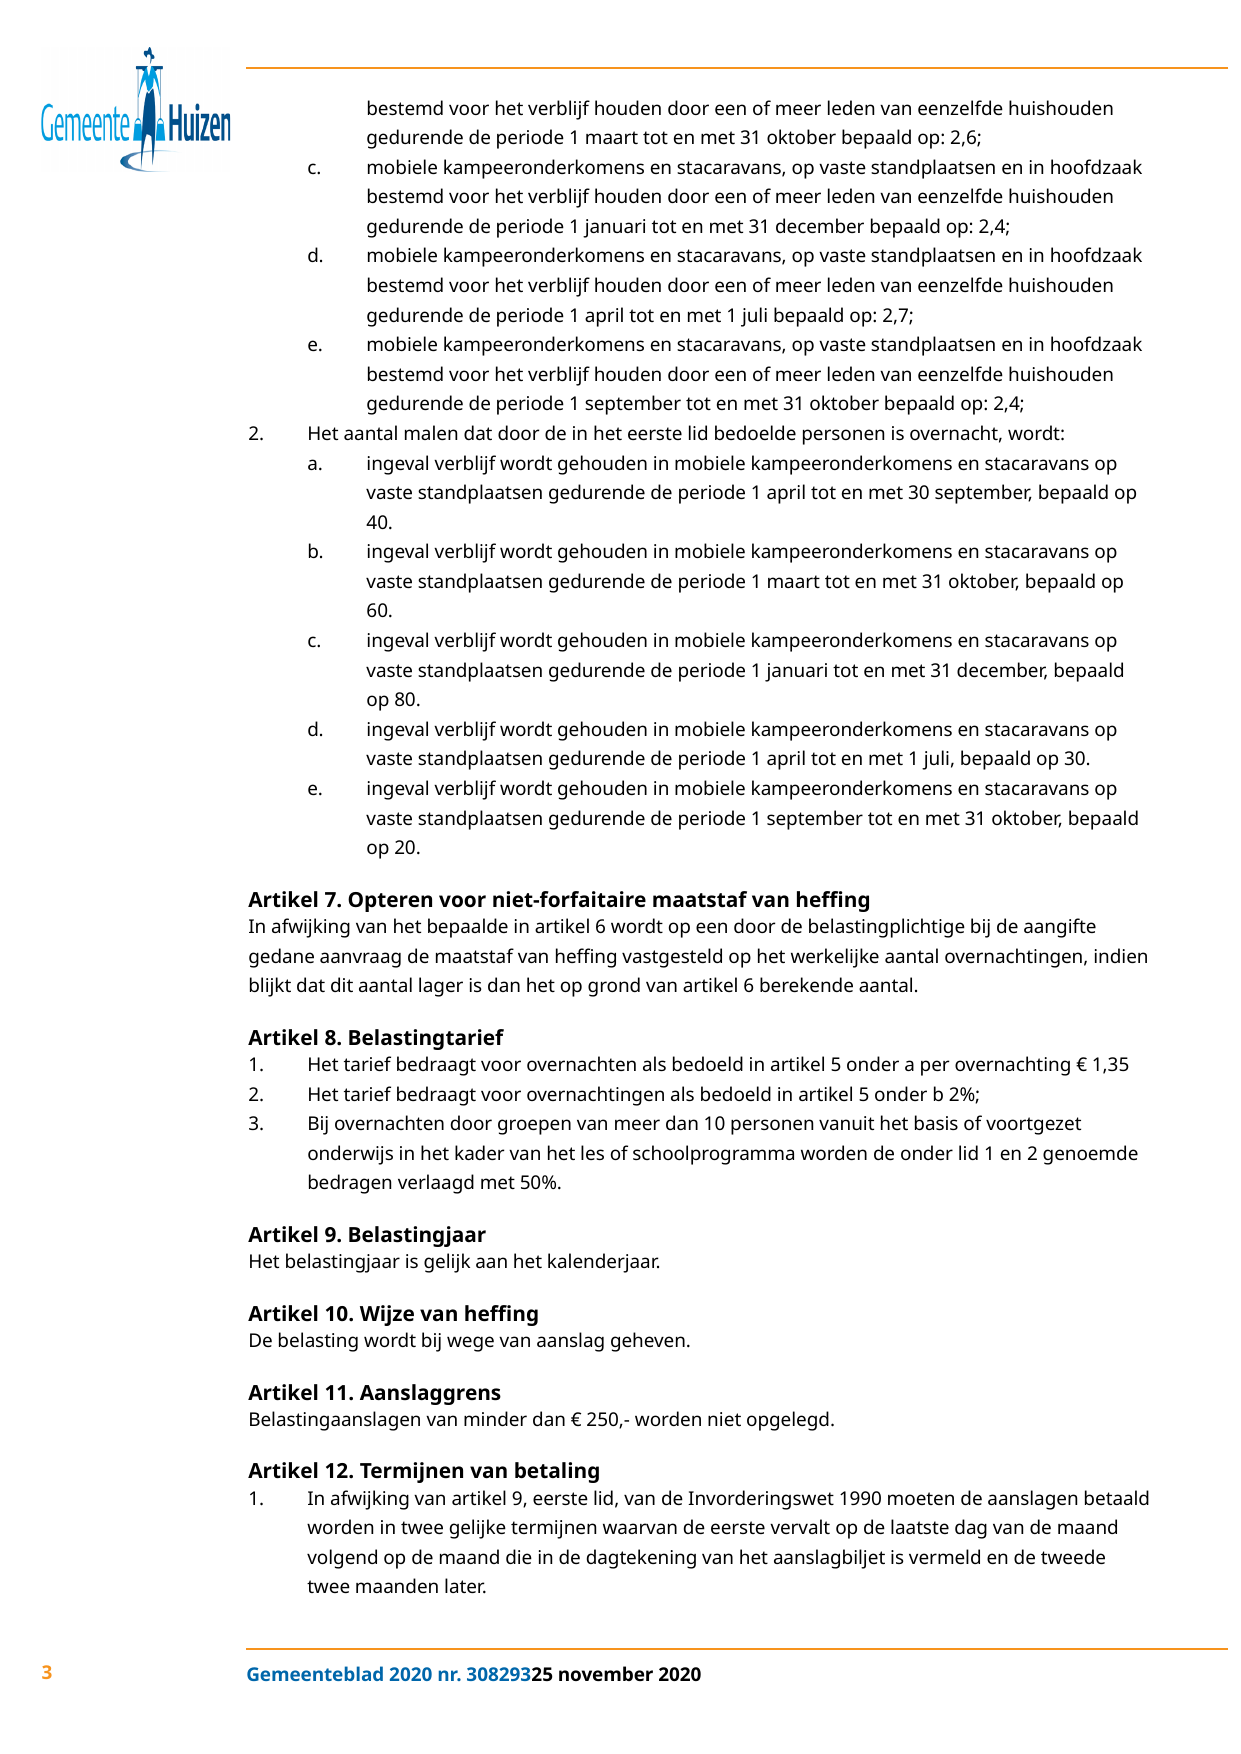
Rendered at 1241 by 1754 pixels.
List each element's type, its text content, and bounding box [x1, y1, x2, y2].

text Belastingaanslagen van minder dan € 250,- worden niet opgelegd. [248, 1406, 1152, 1432]
list ingeval verblijf wordt gehouden in mobiele kampeeronderkomens en stacaravans op vaste standplaatsen gedurende de periode 1 september tot en met 31 oktober, bepaald op 20. [307, 775, 1152, 860]
text De belasting wordt bij wege van aanslag geheven. [248, 1327, 1152, 1353]
text Artikel 7. Opteren voor niet-forfaitaire maatstaf van heffing [248, 885, 1152, 913]
text In afwijking van het bepaalde in artikel 6 wordt op een door de belastingplichtige bij de aangifte gedane aanvraag de maatstaf van heffing vastgesteld op het werkelijke aantal overnachtingen, indien blijkt dat dit aantal lager is dan het op grond van artikel 6 berekende aantal. [248, 913, 1152, 998]
text Artikel 8. Belastingtarief [248, 1023, 1152, 1051]
list Het aantal malen dat door de in het eerste lid bedoelde personen is overnacht, wordt: [248, 420, 1152, 446]
list mobiele kampeeronderkomens en stacaravans, op vaste standplaatsen en in hoofdzaak bestemd voor het verblijf houden door een of meer leden van eenzelfde huishouden gedurende de periode 1 januari tot en met 31 december bepaald op: 2,4; [307, 154, 1152, 239]
text Artikel 12. Termijnen van betaling [248, 1457, 1152, 1485]
list Het tarief bedraagt voor overnachtingen als bedoeld in artikel 5 onder b 2%; [248, 1081, 1152, 1107]
list Het tarief bedraagt voor overnachten als bedoeld in artikel 5 onder a per overnachting € 1,35 [248, 1051, 1152, 1077]
picture [41, 47, 231, 172]
list bestemd voor het verblijf houden door een of meer leden van eenzelfde huishouden gedurende de periode 1 maart tot en met 31 oktober bepaald op: 2,6; [307, 95, 1152, 150]
list mobiele kampeeronderkomens en stacaravans, op vaste standplaatsen en in hoofdzaak bestemd voor het verblijf houden door een of meer leden van eenzelfde huishouden gedurende de periode 1 september tot en met 31 oktober bepaald op: 2,4; [307, 331, 1152, 416]
text Artikel 11. Aanslaggrens [248, 1378, 1152, 1406]
list mobiele kampeeronderkomens en stacaravans, op vaste standplaatsen en in hoofdzaak bestemd voor het verblijf houden door een of meer leden van eenzelfde huishouden gedurende de periode 1 april tot en met 1 juli bepaald op: 2,7; [307, 243, 1152, 328]
text Het belastingjaar is gelijk aan het kalenderjaar. [248, 1248, 1152, 1274]
list ingeval verblijf wordt gehouden in mobiele kampeeronderkomens en stacaravans op vaste standplaatsen gedurende de periode 1 januari tot en met 31 december, bepaald op 80. [307, 627, 1152, 712]
list ingeval verblijf wordt gehouden in mobiele kampeeronderkomens en stacaravans op vaste standplaatsen gedurende de periode 1 april tot en met 30 september, bepaald op 40. [307, 450, 1152, 535]
list ingeval verblijf wordt gehouden in mobiele kampeeronderkomens en stacaravans op vaste standplaatsen gedurende de periode 1 maart tot en met 31 oktober, bepaald op 60. [307, 538, 1152, 623]
list ingeval verblijf wordt gehouden in mobiele kampeeronderkomens en stacaravans op vaste standplaatsen gedurende de periode 1 april tot en met 1 juli, bepaald op 30. [307, 716, 1152, 771]
text Artikel 10. Wijze van heffing [248, 1299, 1152, 1327]
list In afwijking van artikel 9, eerste lid, van de Invorderingswet 1990 moeten de aanslagen betaald worden in twee gelijke termijnen waarvan de eerste vervalt op de laatste dag van de maand volgend op de maand die in de dagtekening van het aanslagbiljet is vermeld en de tweede twee maanden later. [248, 1485, 1152, 1599]
text Artikel 9. Belastingjaar [248, 1220, 1152, 1248]
list Bij overnachten door groepen van meer dan 10 personen vanuit het basis of voortgezet onderwijs in het kader van het les of schoolprogramma worden de onder lid 1 en 2 genoemde bedragen verlaagd met 50%. [248, 1110, 1152, 1195]
